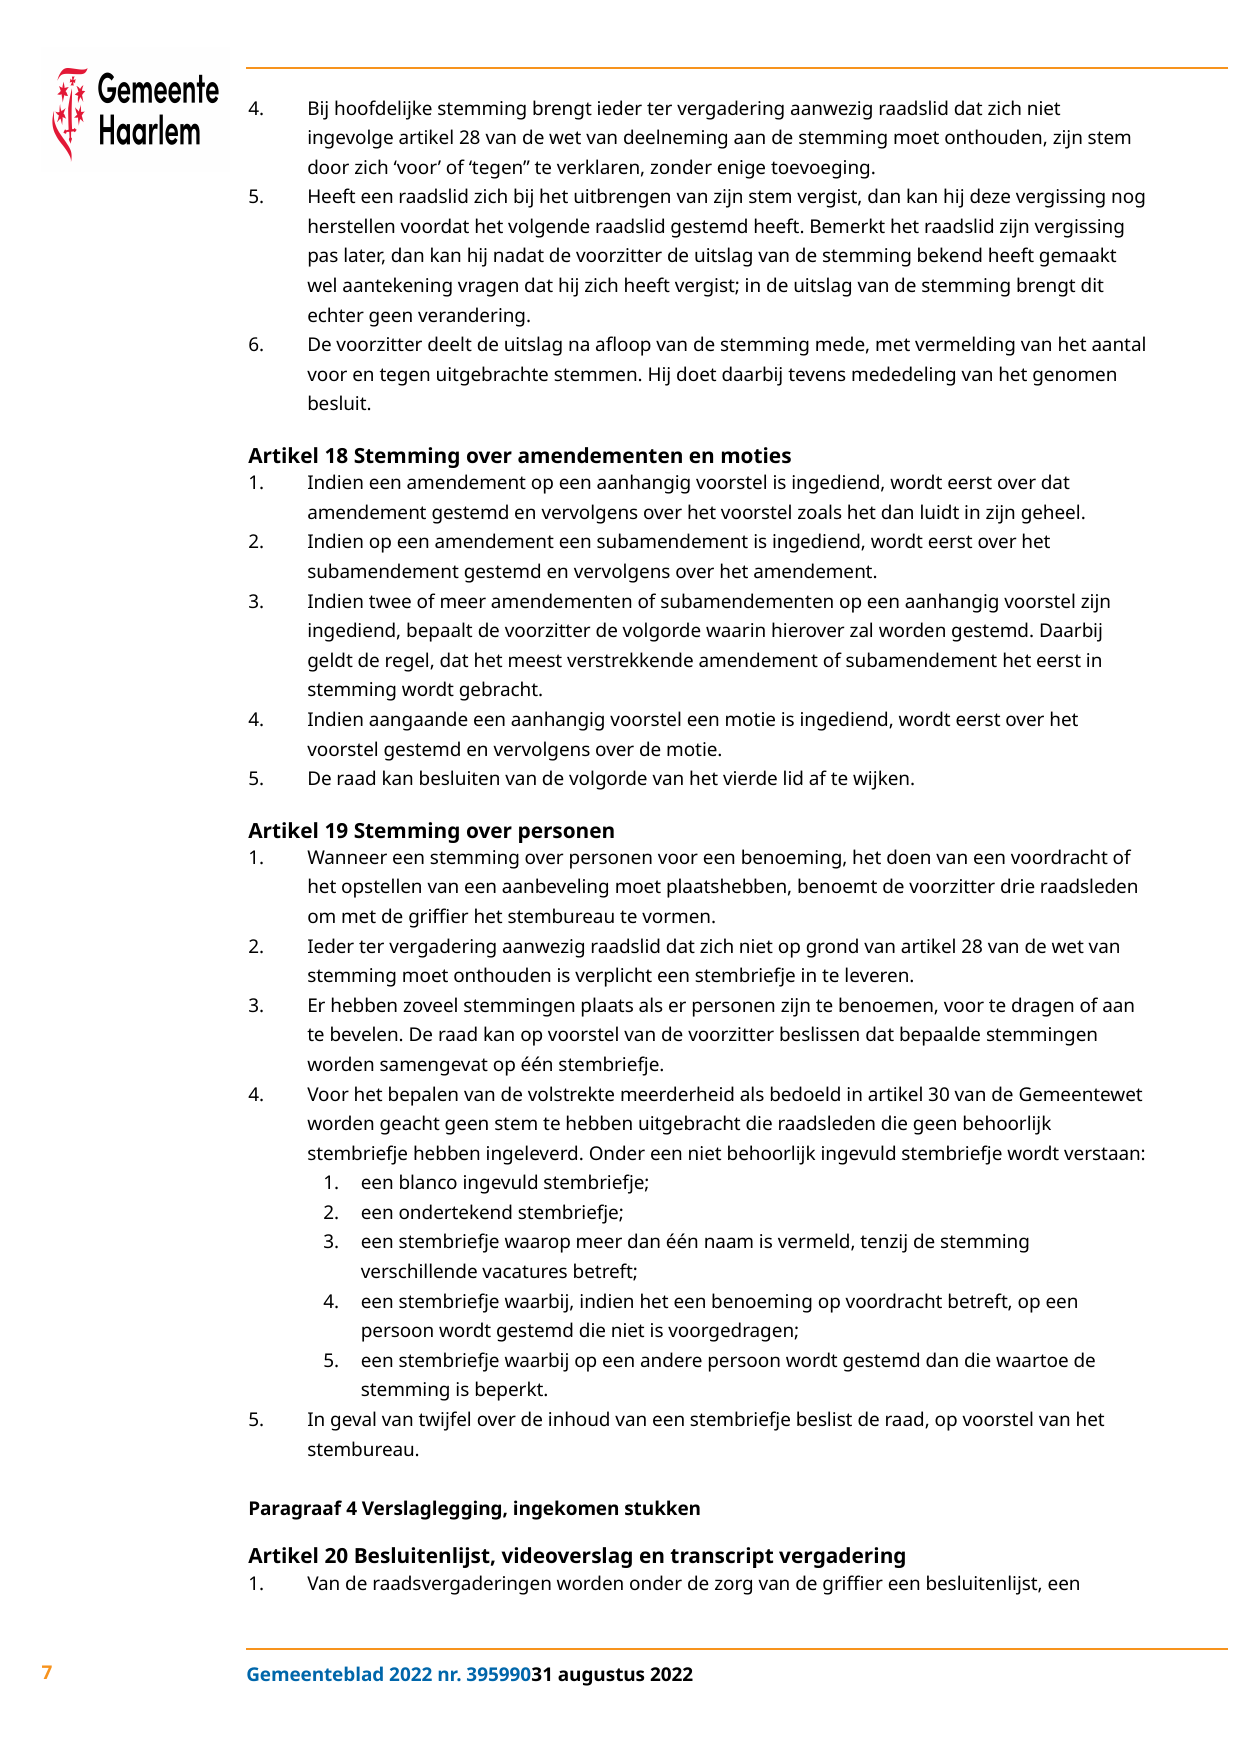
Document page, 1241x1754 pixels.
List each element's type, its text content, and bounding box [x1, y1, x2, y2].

text Artikel 18 Stemming over amendementen en moties [248, 441, 1152, 469]
list Indien twee of meer amendementen of subamendementen op een aanhangig voorstel zijn ingediend, bepaalt de voorzitter de volgorde waarin hierover zal worden gestemd. Daarbij geldt de regel, dat het meest verstrekkende amendement of subamendement het eerst in stemming wordt gebracht. [248, 588, 1152, 702]
text Paragraaf 4 Verslaglegging, ingekomen stukken [248, 1495, 1152, 1521]
list In geval van twijfel over de inhoud van een stembriefje beslist de raad, op voorstel van het stembureau. [248, 1406, 1152, 1462]
picture [41, 47, 231, 172]
list Indien aangaande een aanhangig voorstel een motie is ingediend, wordt eerst over het voorstel gestemd en vervolgens over de motie. [248, 706, 1152, 761]
text Artikel 19 Stemming over personen [248, 816, 1152, 844]
list Wanneer een stemming over personen voor een benoeming, het doen van een voordracht of het opstellen van een aanbeveling moet plaatshebben, benoemt de voorzitter drie raadsleden om met de griffier het stembureau te vormen. [248, 844, 1152, 929]
list Heeft een raadslid zich bij het uitbrengen van zijn stem vergist, dan kan hij deze vergissing nog herstellen voordat het volgende raadslid gestemd heeft. Bemerkt het raadslid zijn vergissing pas later, dan kan hij nadat de voorzitter de uitslag van de stemming bekend heeft gemaakt wel aantekening vragen dat hij zich heeft vergist; in de uitslag van de stemming brengt dit echter geen verandering. [248, 183, 1152, 328]
list een stembriefje waarbij, indien het een benoeming op voordracht betreft, op een persoon wordt gestemd die niet is voorgedragen; [323, 1288, 1152, 1343]
list Voor het bepalen van de volstrekte meerderheid als bedoeld in artikel 30 van de Gemeentewet worden geacht geen stem te hebben uitgebracht die raadsleden die geen behoorlijk stembriefje hebben ingeleverd. Onder een niet behoorlijk ingevuld stembriefje wordt verstaan: [248, 1081, 1152, 1166]
list een stembriefje waarop meer dan één naam is vermeld, tenzij de stemming verschillende vacatures betreft; [323, 1229, 1152, 1284]
text Artikel 20 Besluitenlijst, videoverslag en transcript vergadering [248, 1542, 1152, 1570]
list De raad kan besluiten van de volgorde van het vierde lid af te wijken. [248, 765, 1152, 791]
list De voorzitter deelt de uitslag na afloop van de stemming mede, met vermelding van het aantal voor en tegen uitgebrachte stemmen. Hij doet daarbij tevens mededeling van het genomen besluit. [248, 331, 1152, 416]
list Ieder ter vergadering aanwezig raadslid dat zich niet op grond van artikel 28 van de wet van stemming moet onthouden is verplicht een stembriefje in te leveren. [248, 933, 1152, 988]
list een blanco ingevuld stembriefje; [323, 1169, 1152, 1195]
list Indien op een amendement een subamendement is ingediend, wordt eerst over het subamendement gestemd en vervolgens over het amendement. [248, 529, 1152, 584]
list Indien een amendement op een aanhangig voorstel is ingediend, wordt eerst over dat amendement gestemd en vervolgens over het voorstel zoals het dan luidt in zijn geheel. [248, 469, 1152, 525]
list een stembriefje waarbij op een andere persoon wordt gestemd dan die waartoe de stemming is beperkt. [323, 1347, 1152, 1402]
list Er hebben zoveel stemmingen plaats als er personen zijn te benoemen, voor te dragen of aan te bevelen. De raad kan op voorstel van de voorzitter beslissen dat bepaalde stemmingen worden samengevat op één stembriefje. [248, 992, 1152, 1077]
list een ondertekend stembriefje; [323, 1199, 1152, 1225]
list Van de raadsvergaderingen worden onder de zorg van de griffier een besluitenlijst, een [248, 1570, 1152, 1596]
list Bij hoofdelijke stemming brengt ieder ter vergadering aanwezig raadslid dat zich niet ingevolge artikel 28 van de wet van deelneming aan de stemming moet onthouden, zijn stem door zich ‘voor’ of ‘tegen’’ te verklaren, zonder enige toevoeging. [248, 95, 1152, 180]
